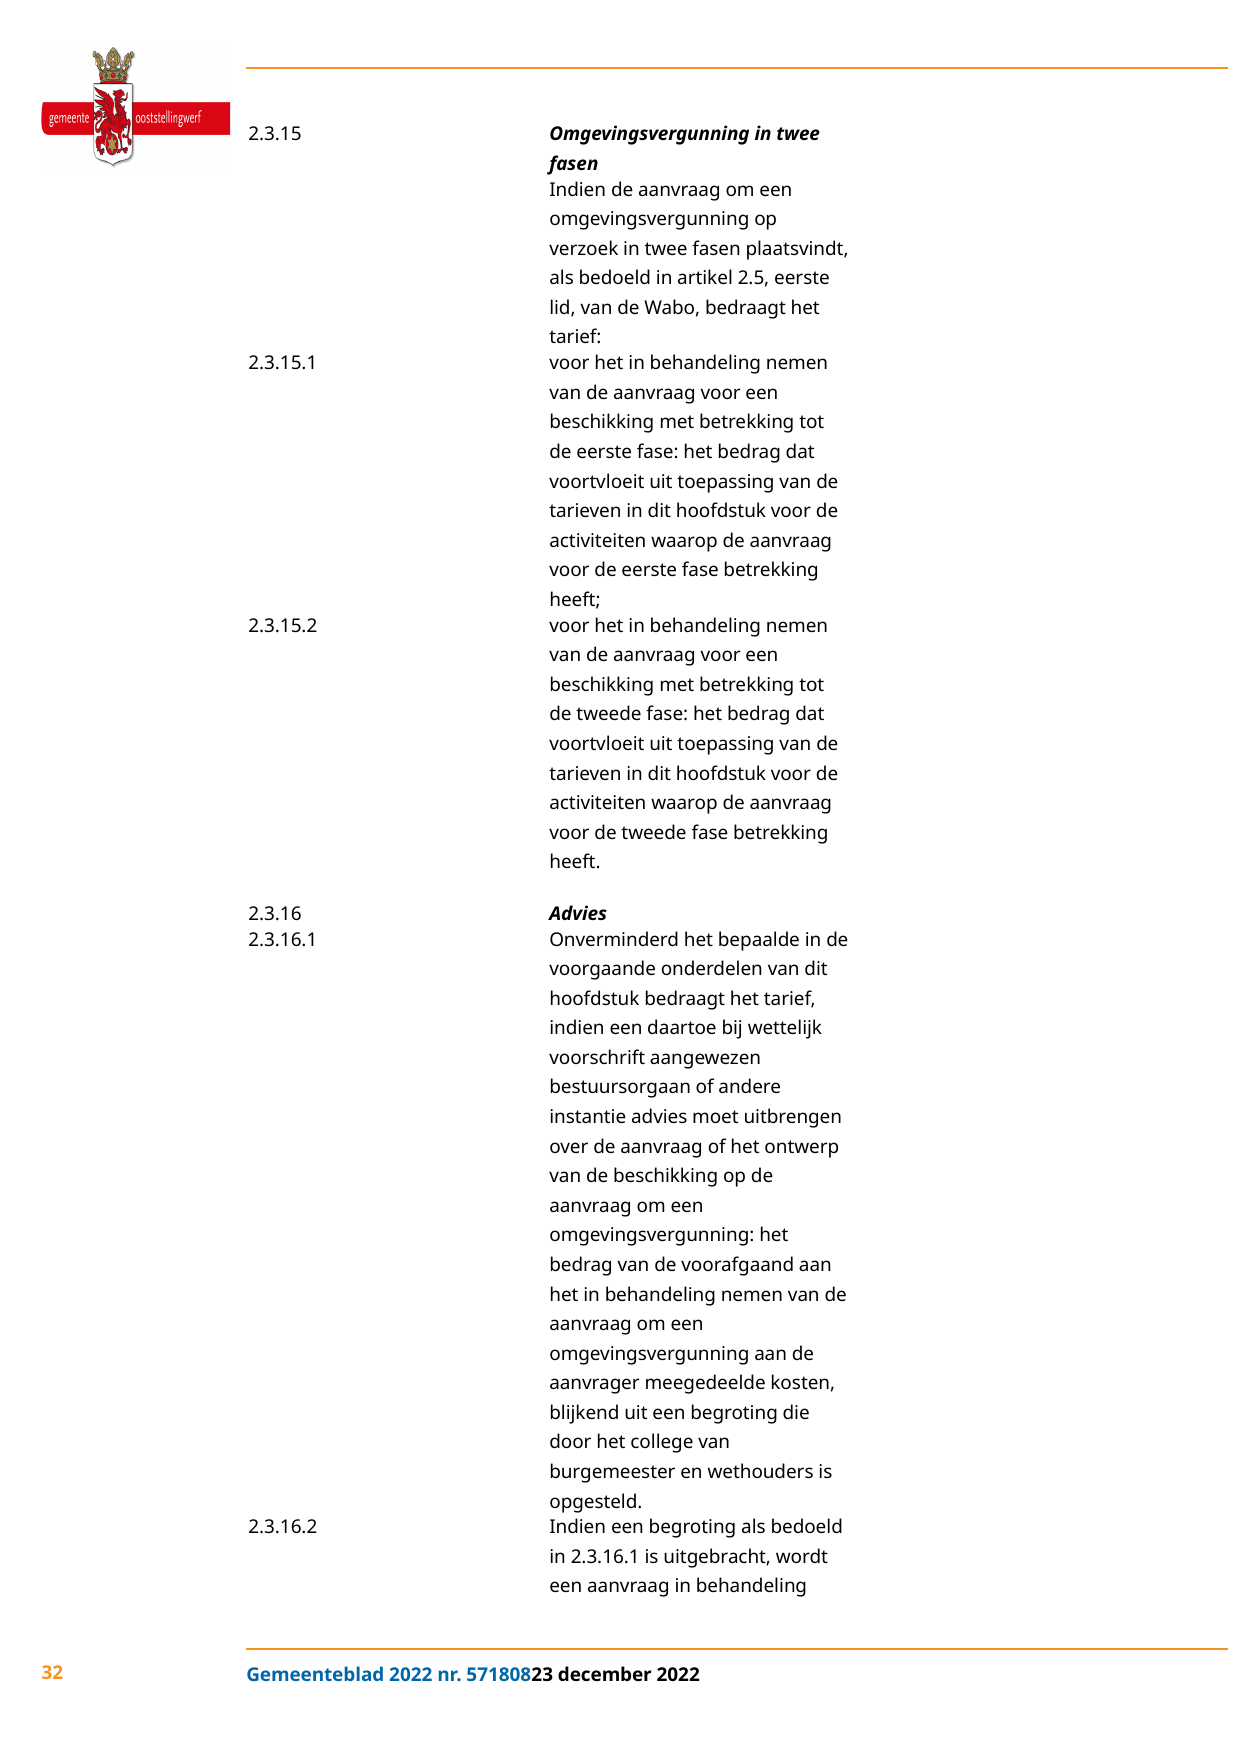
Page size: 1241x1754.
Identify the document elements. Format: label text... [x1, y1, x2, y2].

table_cell 2.3.15.1 [248, 350, 549, 612]
table_cell voor het in behandeling nemen van de aanvraag voor een beschikking met betrekking tot de tweede fase: het bedrag dat voortvloeit uit toepassing van de tarieven in dit hoofdstuk voor de activiteiten waarop de aanvraag voor de tweede fase betrekking heeft. [549, 612, 850, 874]
table_cell [850, 176, 1152, 349]
table_cell Indien de aanvraag om een omgevingsvergunning op verzoek in twee fasen plaatsvindt, als bedoeld in artikel 2.5, eerste lid, van de Wabo, bedraagt het tarief: [549, 176, 850, 349]
table_cell 2.3.16 [248, 900, 549, 926]
table_cell [248, 95, 549, 121]
table_cell [850, 926, 1152, 1513]
table_cell 2.3.15.2 [248, 612, 549, 874]
table_cell [248, 176, 549, 349]
table_cell Omgevingsvergunning in twee fasen [549, 121, 850, 176]
table_cell [850, 121, 1152, 176]
table_cell [850, 95, 1152, 121]
table_cell Indien een begroting als bedoeld in 2.3.16.1 is uitgebracht, wordt een aanvraag in behandeling [549, 1514, 850, 1598]
table_cell [549, 874, 850, 900]
picture [41, 47, 231, 172]
table_cell [850, 900, 1152, 926]
table_cell Advies [549, 900, 850, 926]
table_cell voor het in behandeling nemen van de aanvraag voor een beschikking met betrekking tot de eerste fase: het bedrag dat voortvloeit uit toepassing van de tarieven in dit hoofdstuk voor de activiteiten waarop de aanvraag voor de eerste fase betrekking heeft; [549, 350, 850, 612]
table_cell [850, 350, 1152, 612]
table_cell [549, 95, 850, 121]
table_cell 2.3.16.1 [248, 926, 549, 1513]
table_cell [850, 1514, 1152, 1598]
table_cell 2.3.16.2 [248, 1514, 549, 1598]
table_cell 2.3.15 [248, 121, 549, 176]
table_cell [850, 874, 1152, 900]
table_cell [850, 612, 1152, 874]
table_cell Onverminderd het bepaalde in de voorgaande onderdelen van dit hoofdstuk bedraagt het tarief, indien een daartoe bij wettelijk voorschrift aangewezen bestuursorgaan of andere instantie advies moet uitbrengen over de aanvraag of het ontwerp van de beschikking op de aanvraag om een omgevingsvergunning: het bedrag van de voorafgaand aan het in behandeling nemen van de aanvraag om een omgevingsvergunning aan de aanvrager meegedeelde kosten, blijkend uit een begroting die door het college van burgemeester en wethouders is opgesteld. [549, 926, 850, 1513]
table_cell [248, 874, 549, 900]
